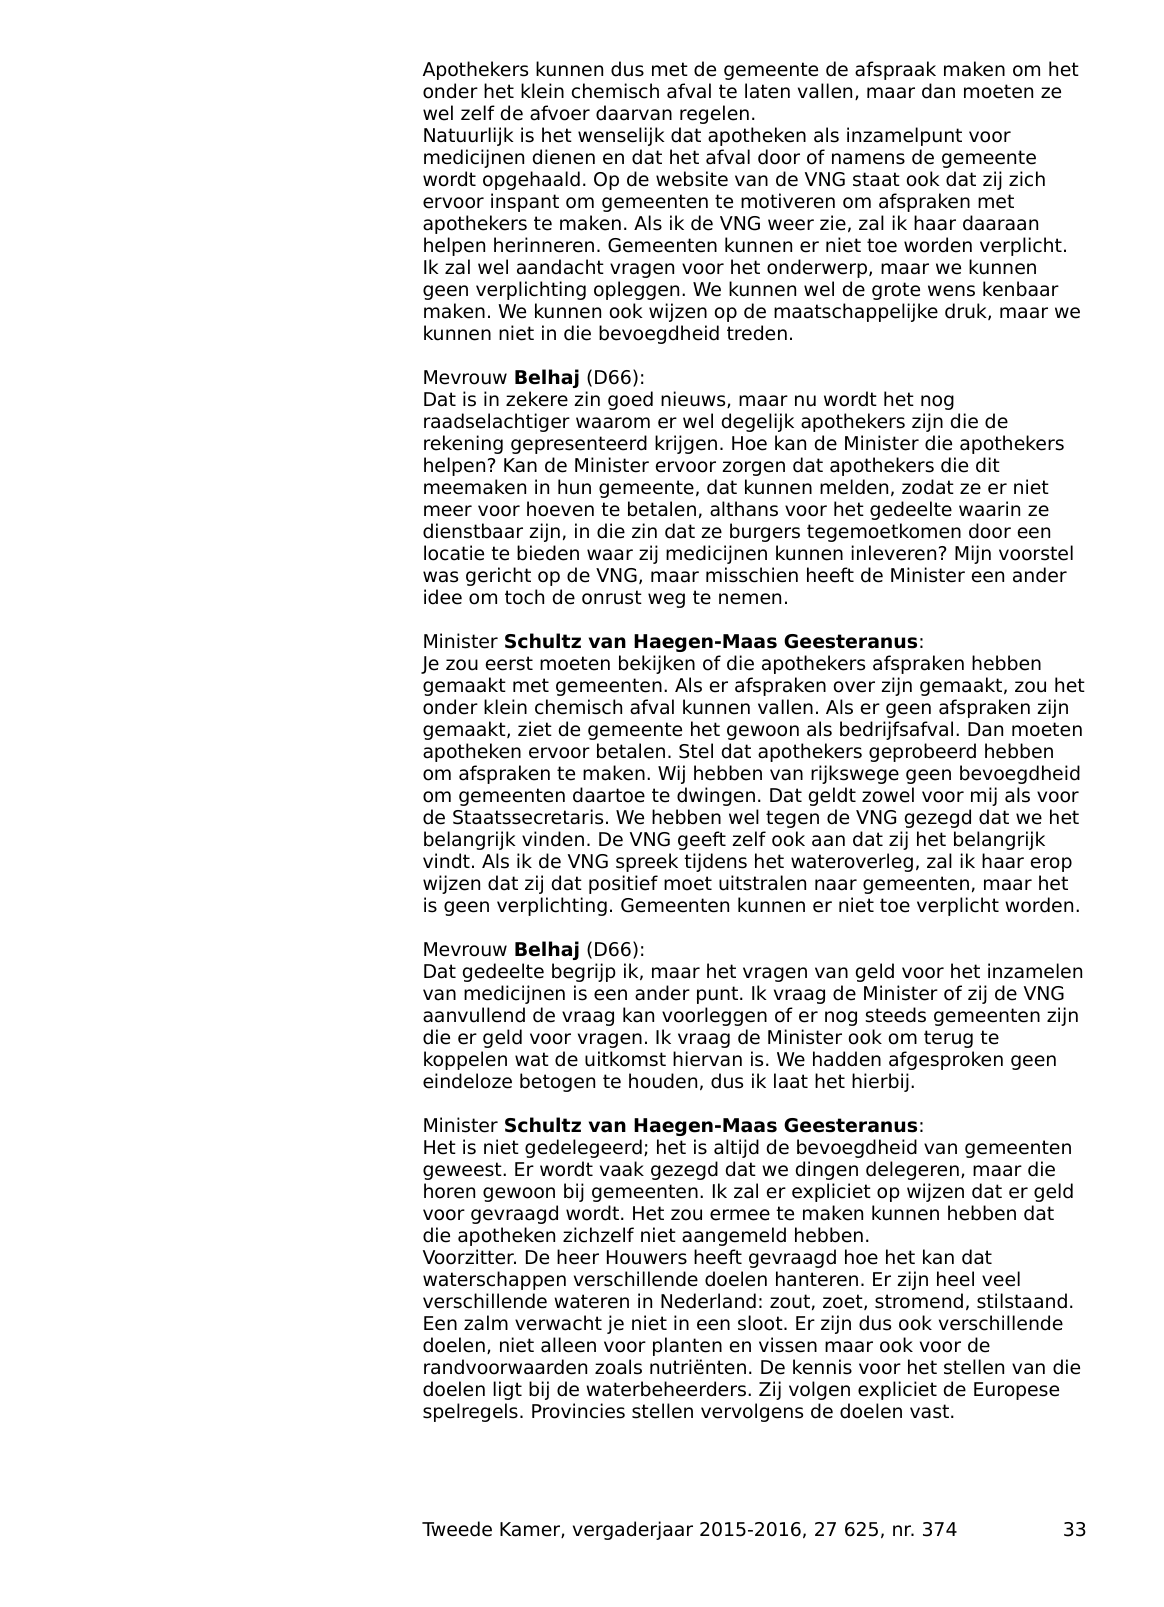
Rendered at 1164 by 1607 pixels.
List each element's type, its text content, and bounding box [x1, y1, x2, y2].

text Natuurlijk is het wenselijk dat apotheken als inzamelpunt voor medicijnen dienen en dat het afval door of namens de gemeente wordt opgehaald. Op de website van de VNG staat ook dat zij zich ervoor inspant om gemeenten te motiveren om afspraken met apothekers te maken. Als ik de VNG weer zie, zal ik haar daaraan helpen herinneren. Gemeenten kunnen er niet toe worden verplicht. Ik zal wel aandacht vragen voor het onderwerp, maar we kunnen geen verplichting opleggen. We kunnen wel de grote wens kenbaar maken. We kunnen ook wijzen op de maatschappelijke druk, maar we kunnen niet in die bevoegdheid treden. [422, 125, 1087, 345]
text Apothekers kunnen dus met de gemeente de afspraak maken om het onder het klein chemisch afval te laten vallen, maar dan moeten ze wel zelf de afvoer daarvan regelen. [422, 59, 1087, 125]
text Het is niet gedelegeerd; het is altijd de bevoegdheid van gemeenten geweest. Er wordt vaak gezegd dat we dingen delegeren, maar die horen gewoon bij gemeenten. Ik zal er expliciet op wijzen dat er geld voor gevraagd wordt. Het zou ermee te maken kunnen hebben dat die apotheken zichzelf niet aangemeld hebben. [422, 1137, 1087, 1247]
text Voorzitter. De heer Houwers heeft gevraagd hoe het kan dat waterschappen verschillende doelen hanteren. Er zijn heel veel verschillende wateren in Nederland: zout, zoet, stromend, stilstaand. Een zalm verwacht je niet in een sloot. Er zijn dus ook verschillende doelen, niet alleen voor planten en vissen maar ook voor de randvoorwaarden zoals nutriënten. De kennis voor het stellen van die doelen ligt bij de waterbeheerders. Zij volgen expliciet de Europese spelregels. Provincies stellen vervolgens de doelen vast. [422, 1247, 1087, 1423]
text Mevrouw Belhaj (D66): [422, 367, 1087, 389]
text Dat is in zekere zin goed nieuws, maar nu wordt het nog raadselachtiger waarom er wel degelijk apothekers zijn die de rekening gepresenteerd krijgen. Hoe kan de Minister die apothekers helpen? Kan de Minister ervoor zorgen dat apothekers die dit meemaken in hun gemeente, dat kunnen melden, zodat ze er niet meer voor hoeven te betalen, althans voor het gedeelte waarin ze dienstbaar zijn, in die zin dat ze burgers tegemoetkomen door een locatie te bieden waar zij medicijnen kunnen inleveren? Mijn voorstel was gericht op de VNG, maar misschien heeft de Minister een ander idee om toch de onrust weg te nemen. [422, 389, 1087, 609]
text Minister Schultz van Haegen-Maas Geesteranus: [422, 631, 1087, 653]
text Je zou eerst moeten bekijken of die apothekers afspraken hebben gemaakt met gemeenten. Als er afspraken over zijn gemaakt, zou het onder klein chemisch afval kunnen vallen. Als er geen afspraken zijn gemaakt, ziet de gemeente het gewoon als bedrijfsafval. Dan moeten apotheken ervoor betalen. Stel dat apothekers geprobeerd hebben om afspraken te maken. Wij hebben van rijkswege geen bevoegdheid om gemeenten daartoe te dwingen. Dat geldt zowel voor mij als voor de Staatssecretaris. We hebben wel tegen de VNG gezegd dat we het belangrijk vinden. De VNG geeft zelf ook aan dat zij het belangrijk vindt. Als ik de VNG spreek tijdens het wateroverleg, zal ik haar erop wijzen dat zij dat positief moet uitstralen naar gemeenten, maar het is geen verplichting. Gemeenten kunnen er niet toe verplicht worden. [422, 653, 1087, 917]
text Dat gedeelte begrijp ik, maar het vragen van geld voor het inzamelen van medicijnen is een ander punt. Ik vraag de Minister of zij de VNG aanvullend de vraag kan voorleggen of er nog steeds gemeenten zijn die er geld voor vragen. Ik vraag de Minister ook om terug te koppelen wat de uitkomst hiervan is. We hadden afgesproken geen eindeloze betogen te houden, dus ik laat het hierbij. [422, 961, 1087, 1093]
text Mevrouw Belhaj (D66): [422, 939, 1087, 961]
text Minister Schultz van Haegen-Maas Geesteranus: [422, 1115, 1087, 1137]
